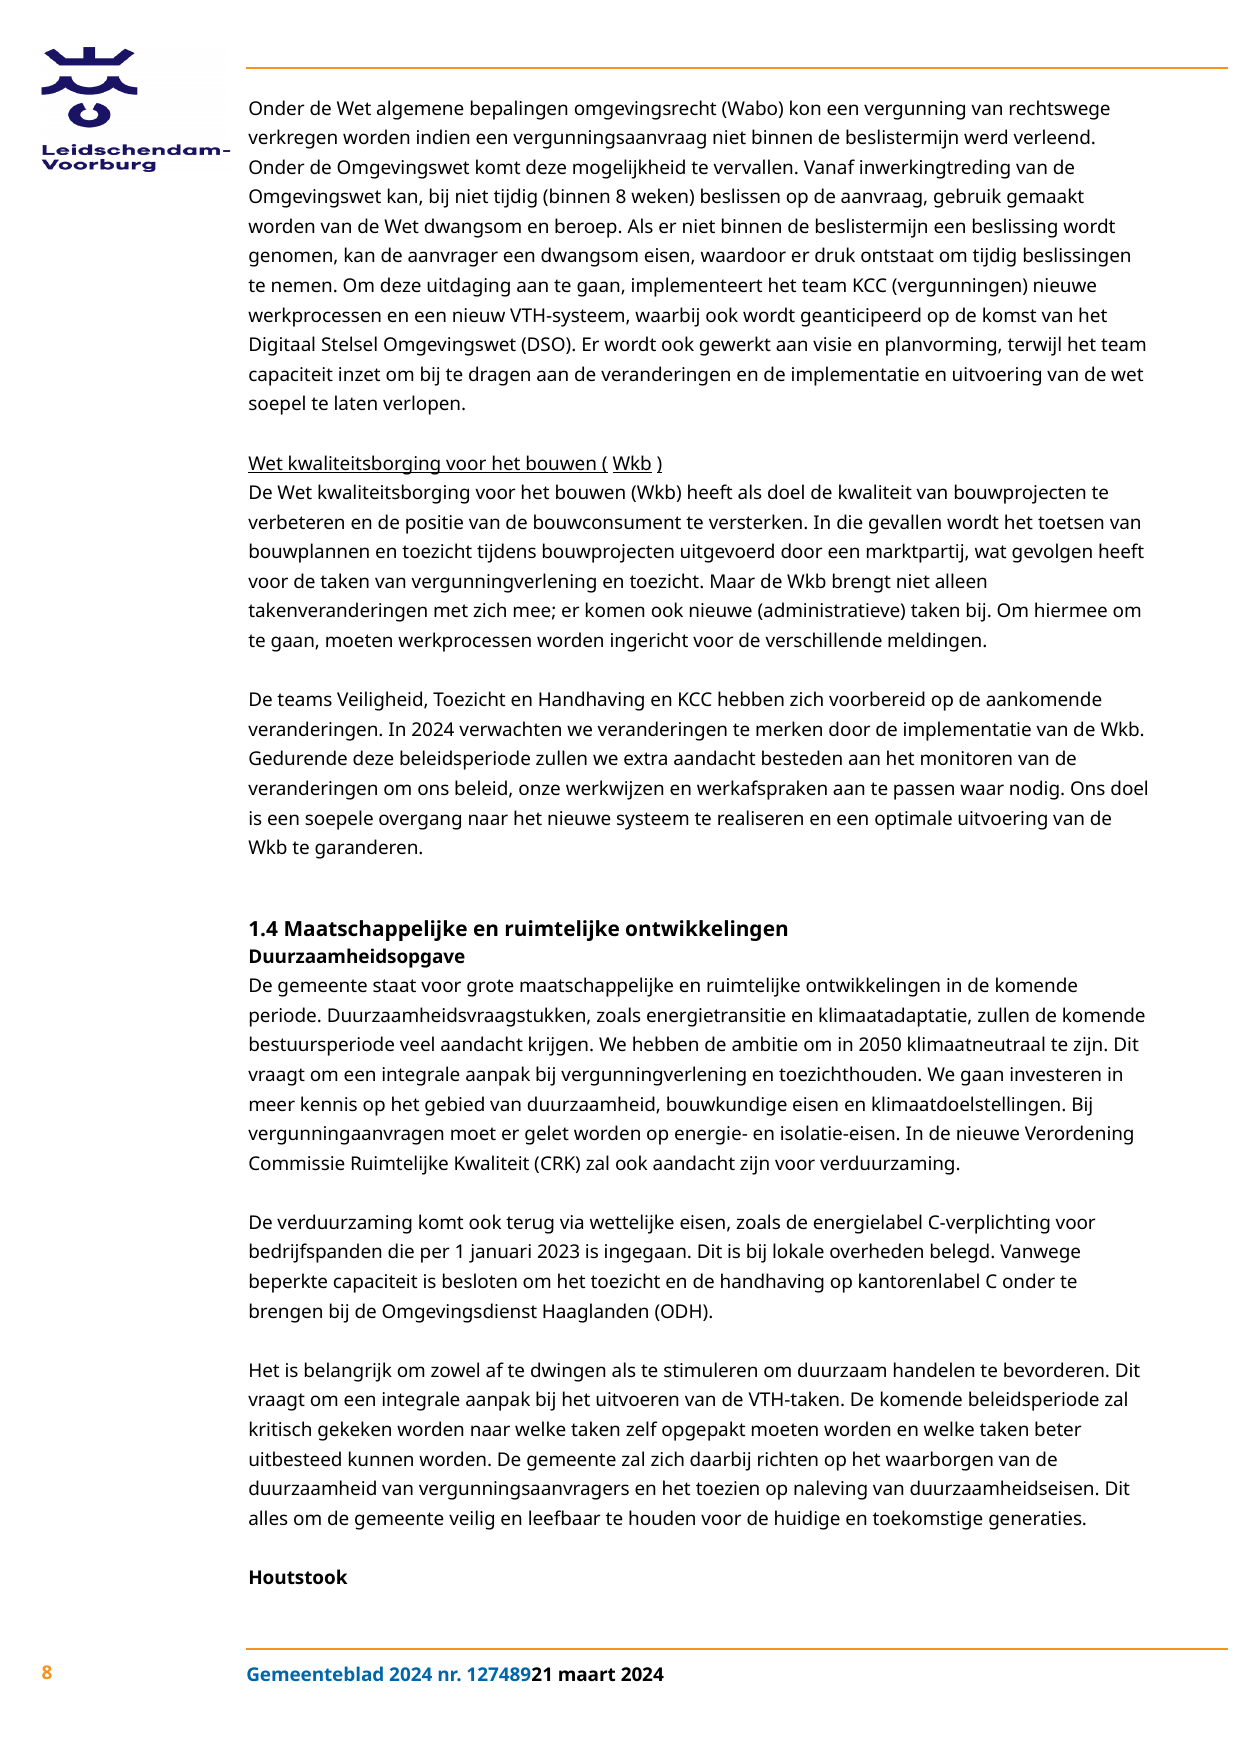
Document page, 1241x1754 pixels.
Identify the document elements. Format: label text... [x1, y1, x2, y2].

text De verduurzaming komt ook terug via wettelijke eisen, zoals de energielabel C-verplichting voor bedrijfspanden die per 1 januari 2023 is ingegaan. Dit is bij lokale overheden belegd. Vanwege beperkte capaciteit is besloten om het toezicht en de handhaving op kantorenlabel C onder te brengen bij de Omgevingsdienst Haaglanden (ODH). [248, 1209, 1152, 1323]
text De Wet kwaliteitsborging voor het bouwen (Wkb) heeft als doel de kwaliteit van bouwprojecten te verbeteren en de positie van de bouwconsument te versterken. In die gevallen wordt het toetsen van bouwplannen en toezicht tijdens bouwprojecten uitgevoerd door een marktpartij, wat gevolgen heeft voor de taken van vergunningverlening en toezicht. Maar de Wkb brengt niet alleen takenveranderingen met zich mee; er komen ook nieuwe (administratieve) taken bij. Om hiermee om te gaan, moeten werkprocessen worden ingericht voor de verschillende meldingen. [248, 479, 1152, 653]
picture [41, 47, 231, 172]
text Houtstook [248, 1564, 1152, 1590]
text Onder de Wet algemene bepalingen omgevingsrecht (Wabo) kon een vergunning van rechtswege verkregen worden indien een vergunningsaanvraag niet binnen de beslistermijn werd verleend. Onder de Omgevingswet komt deze mogelijkheid te vervallen. Vanaf inwerkingtreding van de Omgevingswet kan, bij niet tijdig (binnen 8 weken) beslissen op de aanvraag, gebruik gemaakt worden van de Wet dwangsom en beroep. Als er niet binnen de beslistermijn een beslissing wordt genomen, kan de aanvrager een dwangsom eisen, waardoor er druk ontstaat om tijdig beslissingen te nemen. Om deze uitdaging aan te gaan, implementeert het team KCC (vergunningen) nieuwe werkprocessen en een nieuw VTH-systeem, waarbij ook wordt geanticipeerd op de komst van het Digitaal Stelsel Omgevingswet (DSO). Er wordt ook gewerkt aan visie en planvorming, terwijl het team capaciteit inzet om bij te dragen aan de veranderingen en de implementatie en uitvoering van de wet soepel te laten verlopen. [248, 95, 1152, 416]
text Duurzaamheidsopgave [248, 943, 1152, 968]
text De gemeente staat voor grote maatschappelijke en ruimtelijke ontwikkelingen in de komende periode. Duurzaamheidsvraagstukken, zoals energietransitie en klimaatadaptatie, zullen de komende bestuursperiode veel aandacht krijgen. We hebben de ambitie om in 2050 klimaatneutraal te zijn. Dit vraagt om een integrale aanpak bij vergunningverlening en toezichthouden. We gaan investeren in meer kennis op het gebied van duurzaamheid, bouwkundige eisen en klimaatdoelstellingen. Bij vergunningaanvragen moet er gelet worden op energie- en isolatie-eisen. In de nieuwe Verordening Commissie Ruimtelijke Kwaliteit (CRK) zal ook aandacht zijn voor verduurzaming. [248, 972, 1152, 1176]
text 1.4 Maatschappelijke en ruimtelijke ontwikkelingen [248, 914, 1152, 943]
text Het is belangrijk om zowel af te dwingen als te stimuleren om duurzaam handelen te bevorderen. Dit vraagt om een integrale aanpak bij het uitvoeren van de VTH-taken. De komende beleidsperiode zal kritisch gekeken worden naar welke taken zelf opgepakt moeten worden en welke taken beter uitbesteed kunnen worden. De gemeente zal zich daarbij richten op het waarborgen van de duurzaamheid van vergunningsaanvragers en het toezien op naleving van duurzaamheidseisen. Dit alles om de gemeente veilig en leefbaar te houden voor de huidige en toekomstige generaties. [248, 1357, 1152, 1531]
text Wet kwaliteitsborging voor het bouwen ( Wkb ) [248, 450, 1152, 476]
text De teams Veiligheid, Toezicht en Handhaving en KCC hebben zich voorbereid op de aankomende veranderingen. In 2024 verwachten we veranderingen te merken door de implementatie van de Wkb. Gedurende deze beleidsperiode zullen we extra aandacht besteden aan het monitoren van de veranderingen om ons beleid, onze werkwijzen en werkafspraken aan te passen waar nodig. Ons doel is een soepele overgang naar het nieuwe systeem te realiseren en een optimale uitvoering van de Wkb te garanderen. [248, 686, 1152, 860]
